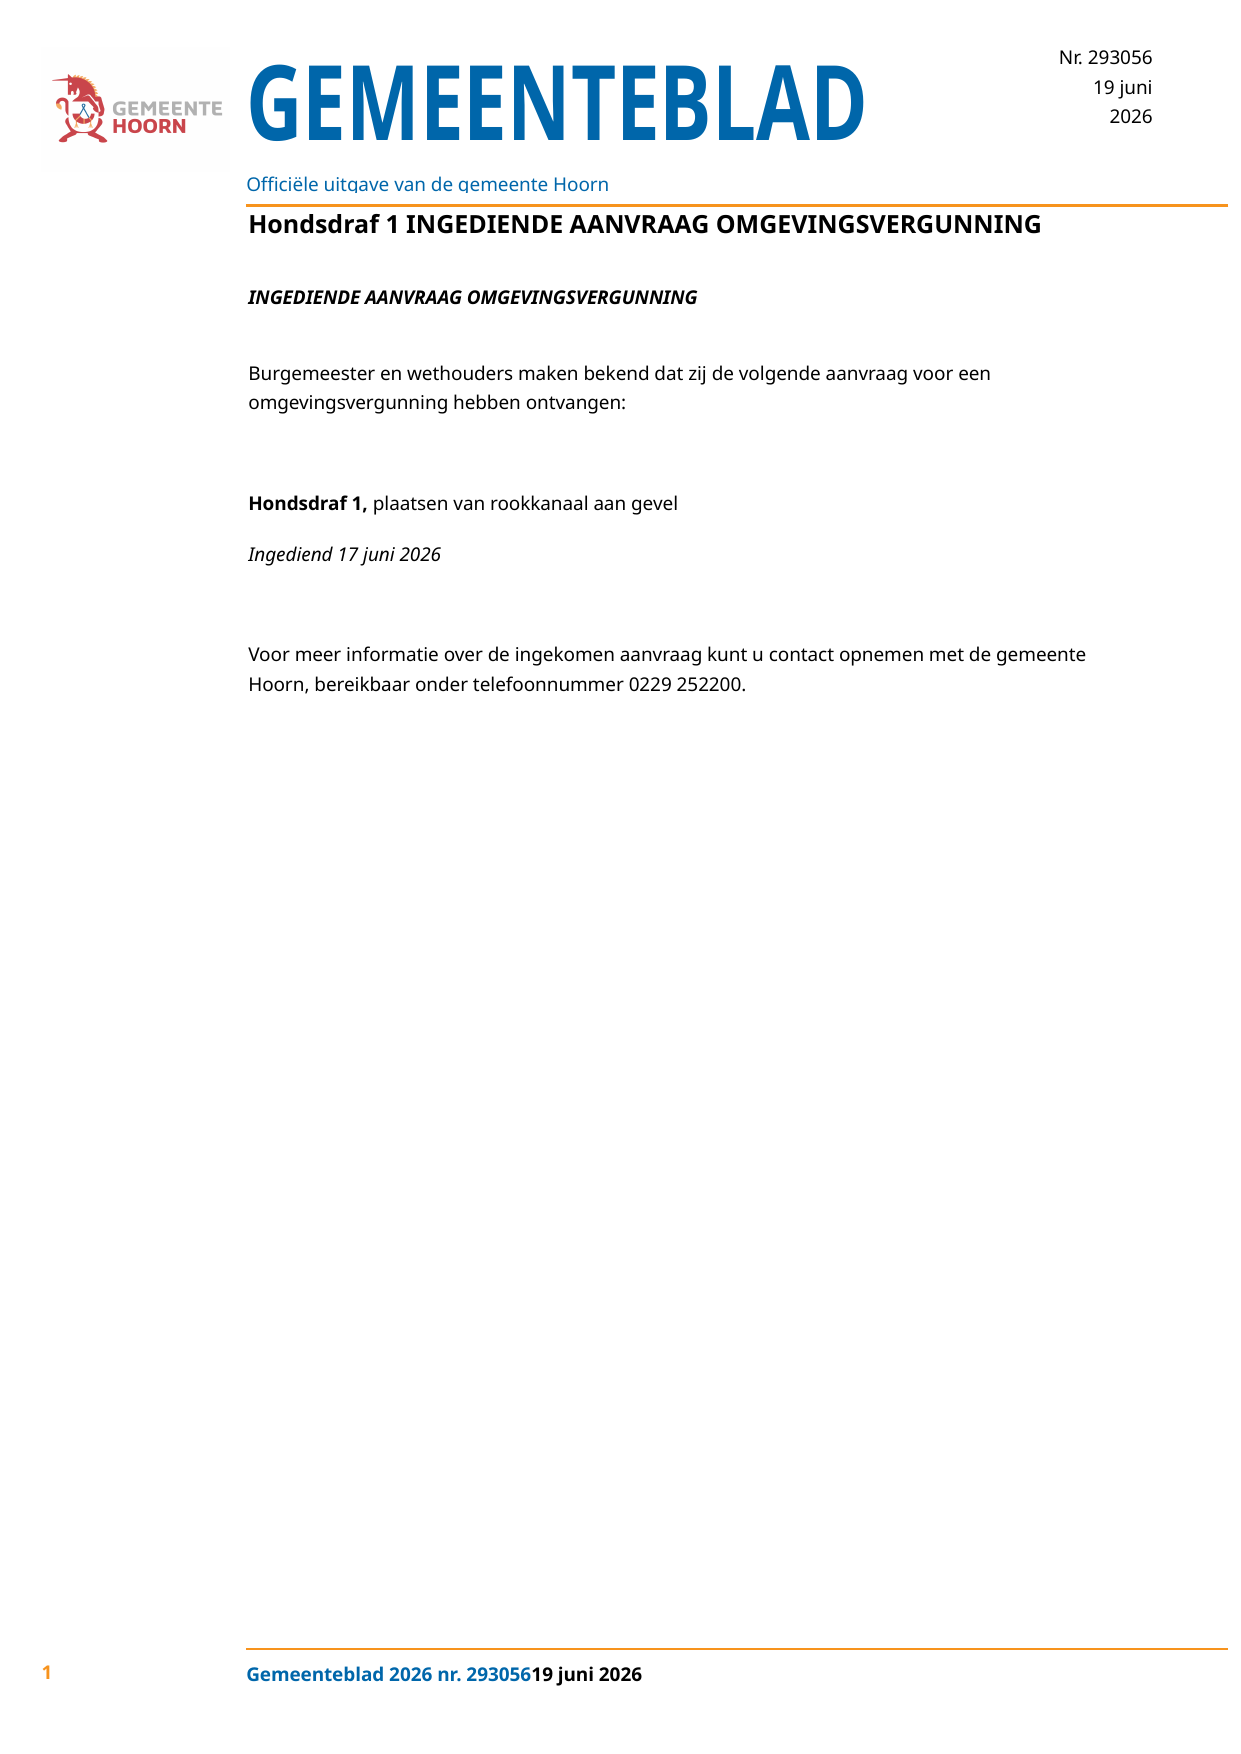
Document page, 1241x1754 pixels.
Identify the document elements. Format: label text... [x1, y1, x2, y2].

text Voor meer informatie over de ingekomen aanvraag kunt u contact opnemen met de gemeente Hoorn, bereikbaar onder telefoonnummer 0229 252200. [248, 642, 1152, 697]
text Burgemeester en wethouders maken bekend dat zij de volgende aanvraag voor een omgevingsvergunning hebben ontvangen: [248, 360, 1152, 415]
text INGEDIENDE AANVRAAG OMGEVINGSVERGUNNING [248, 284, 1152, 309]
text Hondsdraf 1 INGEDIENDE AANVRAAG OMGEVINGSVERGUNNING [248, 207, 1152, 241]
picture [41, 47, 231, 172]
text Hondsdraf 1, plaatsen van rookkanaal aan gevel [248, 490, 1152, 516]
text Ingediend 17 juni 2026 [248, 541, 1152, 567]
